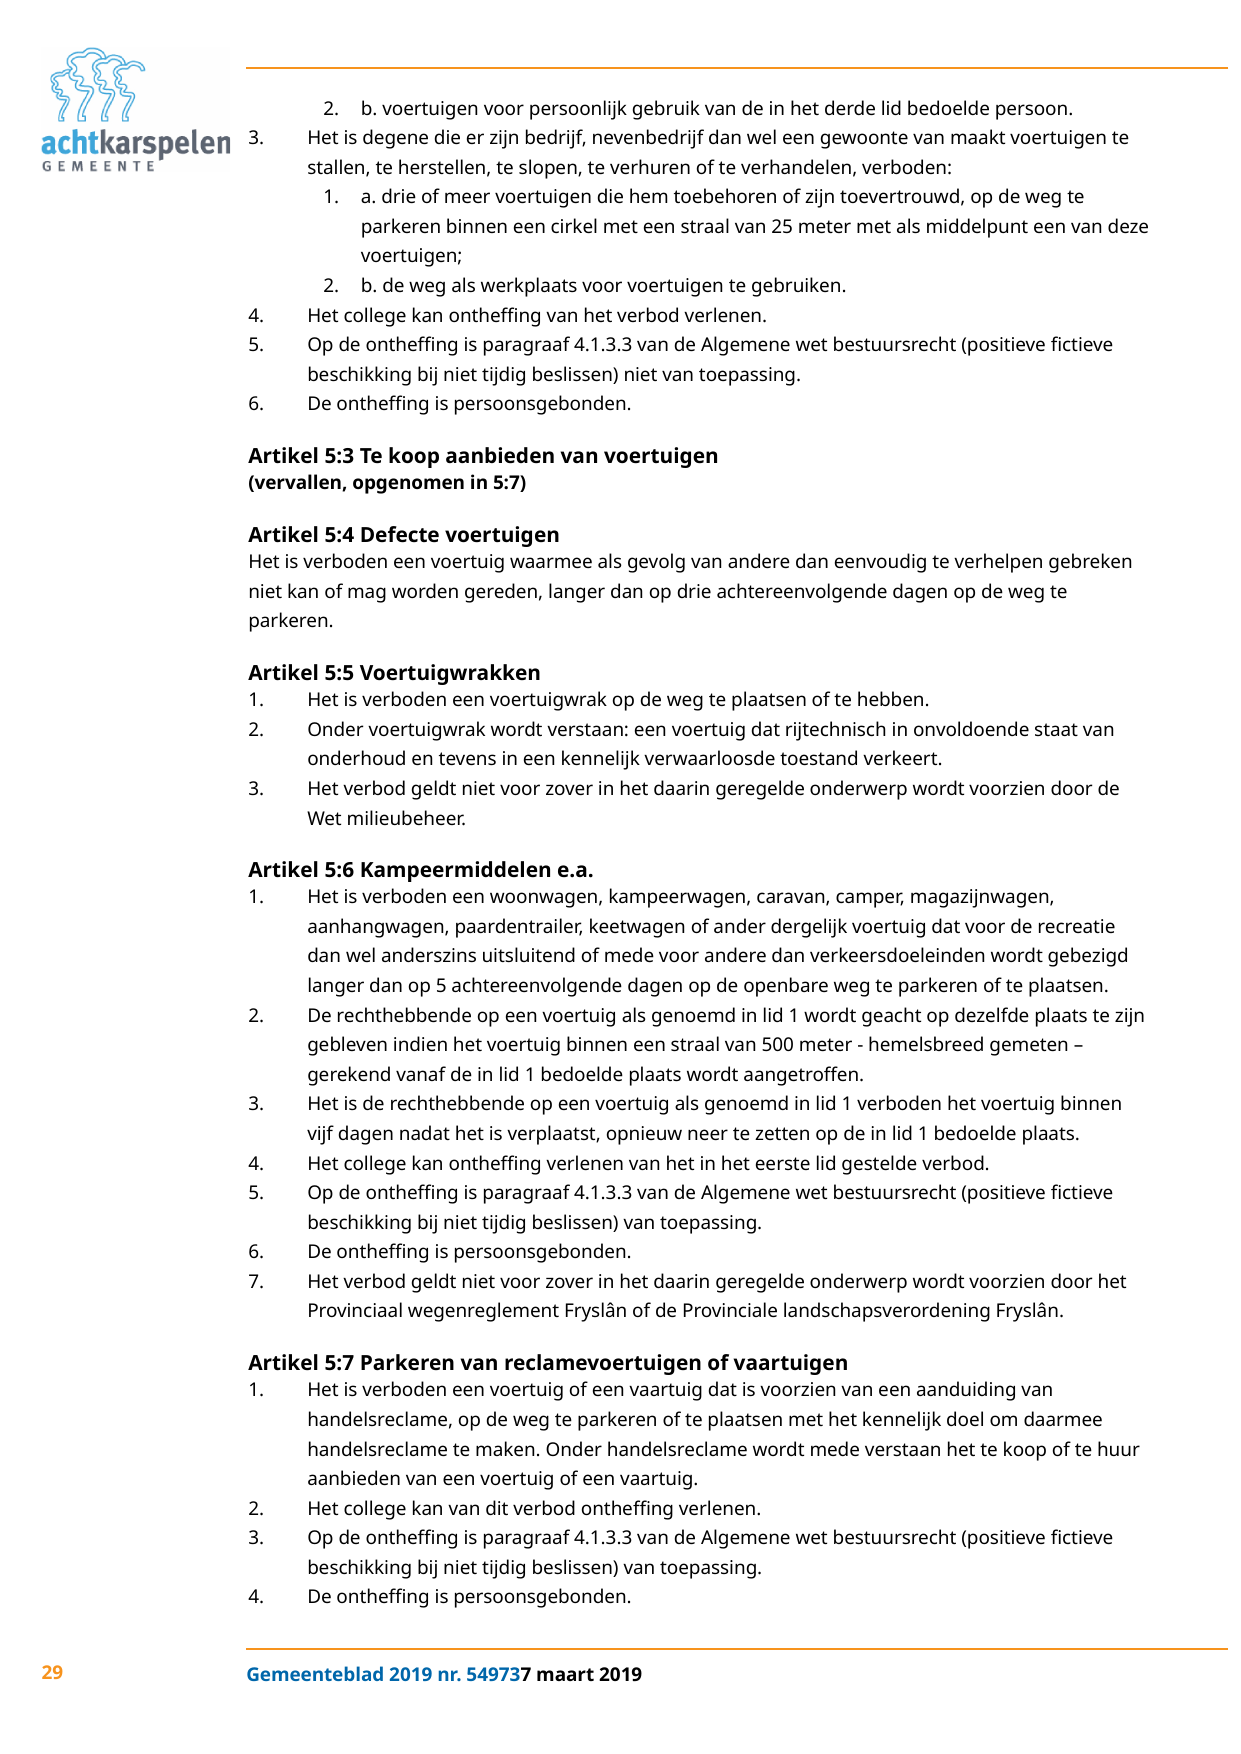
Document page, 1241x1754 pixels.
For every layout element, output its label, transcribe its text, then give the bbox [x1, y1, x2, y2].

list b. de weg als werkplaats voor voertuigen te gebruiken. [323, 272, 1152, 298]
list Op de ontheffing is paragraaf 4.1.3.3 van de Algemene wet bestuursrecht (positieve fictieve beschikking bij niet tijdig beslissen) van toepassing. [248, 1179, 1152, 1235]
list Het is degene die er zijn bedrijf, nevenbedrijf dan wel een gewoonte van maakt voertuigen te stallen, te herstellen, te slopen, te verhuren of te verhandelen, verboden: [248, 124, 1152, 180]
text Artikel 5:4 Defecte voertuigen [248, 520, 1152, 548]
text Artikel 5:7 Parkeren van reclamevoertuigen of vaartuigen [248, 1348, 1152, 1377]
list Het verbod geldt niet voor zover in het daarin geregelde onderwerp wordt voorzien door de Wet milieubeheer. [248, 775, 1152, 830]
list Op de ontheffing is paragraaf 4.1.3.3 van de Algemene wet bestuursrecht (positieve fictieve beschikking bij niet tijdig beslissen) niet van toepassing. [248, 331, 1152, 387]
text Artikel 5:3 Te koop aanbieden van voertuigen [248, 441, 1152, 469]
list Het is de rechthebbende op een voertuig als genoemd in lid 1 verboden het voertuig binnen vijf dagen nadat het is verplaatst, opnieuw neer te zetten op de in lid 1 bedoelde plaats. [248, 1091, 1152, 1146]
picture [41, 47, 231, 172]
list Onder voertuigwrak wordt verstaan: een voertuig dat rijtechnisch in onvoldoende staat van onderhoud en tevens in een kennelijk verwaarloosde toestand verkeert. [248, 716, 1152, 771]
list Het verbod geldt niet voor zover in het daarin geregelde onderwerp wordt voorzien door het Provinciaal wegenreglement Fryslân of de Provinciale landschapsverordening Fryslân. [248, 1268, 1152, 1323]
list b. voertuigen voor persoonlijk gebruik van de in het derde lid bedoelde persoon. [323, 95, 1152, 121]
list a. drie of meer voertuigen die hem toebehoren of zijn toevertrouwd, op de weg te parkeren binnen een cirkel met een straal van 25 meter met als middelpunt een van deze voertuigen; [323, 183, 1152, 268]
list Het college kan ontheffing van het verbod verlenen. [248, 302, 1152, 328]
list De ontheffing is persoonsgebonden. [248, 1238, 1152, 1264]
list Het is verboden een voertuig of een vaartuig dat is voorzien van een aanduiding van handelsreclame, op de weg te parkeren of te plaatsen met het kennelijk doel om daarmee handelsreclame te maken. Onder handelsreclame wordt mede verstaan het te koop of te huur aanbieden van een voertuig of een vaartuig. [248, 1377, 1152, 1491]
text Artikel 5:5 Voertuigwrakken [248, 658, 1152, 686]
list Het college kan ontheffing verlenen van het in het eerste lid gestelde verbod. [248, 1150, 1152, 1176]
text Artikel 5:6 Kampeermiddelen e.a. [248, 855, 1152, 883]
list Op de ontheffing is paragraaf 4.1.3.3 van de Algemene wet bestuursrecht (positieve fictieve beschikking bij niet tijdig beslissen) van toepassing. [248, 1524, 1152, 1580]
list De rechthebbende op een voertuig als genoemd in lid 1 wordt geacht op dezelfde plaats te zijn gebleven indien het voertuig binnen een straal van 500 meter - hemelsbreed gemeten – gerekend vanaf de in lid 1 bedoelde plaats wordt aangetroffen. [248, 1002, 1152, 1087]
list Het college kan van dit verbod ontheffing verlenen. [248, 1495, 1152, 1521]
list De ontheffing is persoonsgebonden. [248, 1584, 1152, 1609]
list Het is verboden een woonwagen, kampeerwagen, caravan, camper, magazijnwagen, aanhangwagen, paardentrailer, keetwagen of ander dergelijk voertuig dat voor de recreatie dan wel anderszins uitsluitend of mede voor andere dan verkeersdoeleinden wordt gebezigd langer dan op 5 achtereenvolgende dagen op de openbare weg te parkeren of te plaatsen. [248, 883, 1152, 998]
list Het is verboden een voertuigwrak op de weg te plaatsen of te hebben. [248, 686, 1152, 712]
text (vervallen, opgenomen in 5:7) [248, 469, 1152, 495]
list De ontheffing is persoonsgebonden. [248, 391, 1152, 416]
text Het is verboden een voertuig waarmee als gevolg van andere dan eenvoudig te verhelpen gebreken niet kan of mag worden gereden, langer dan op drie achtereenvolgende dagen op de weg te parkeren. [248, 548, 1152, 633]
